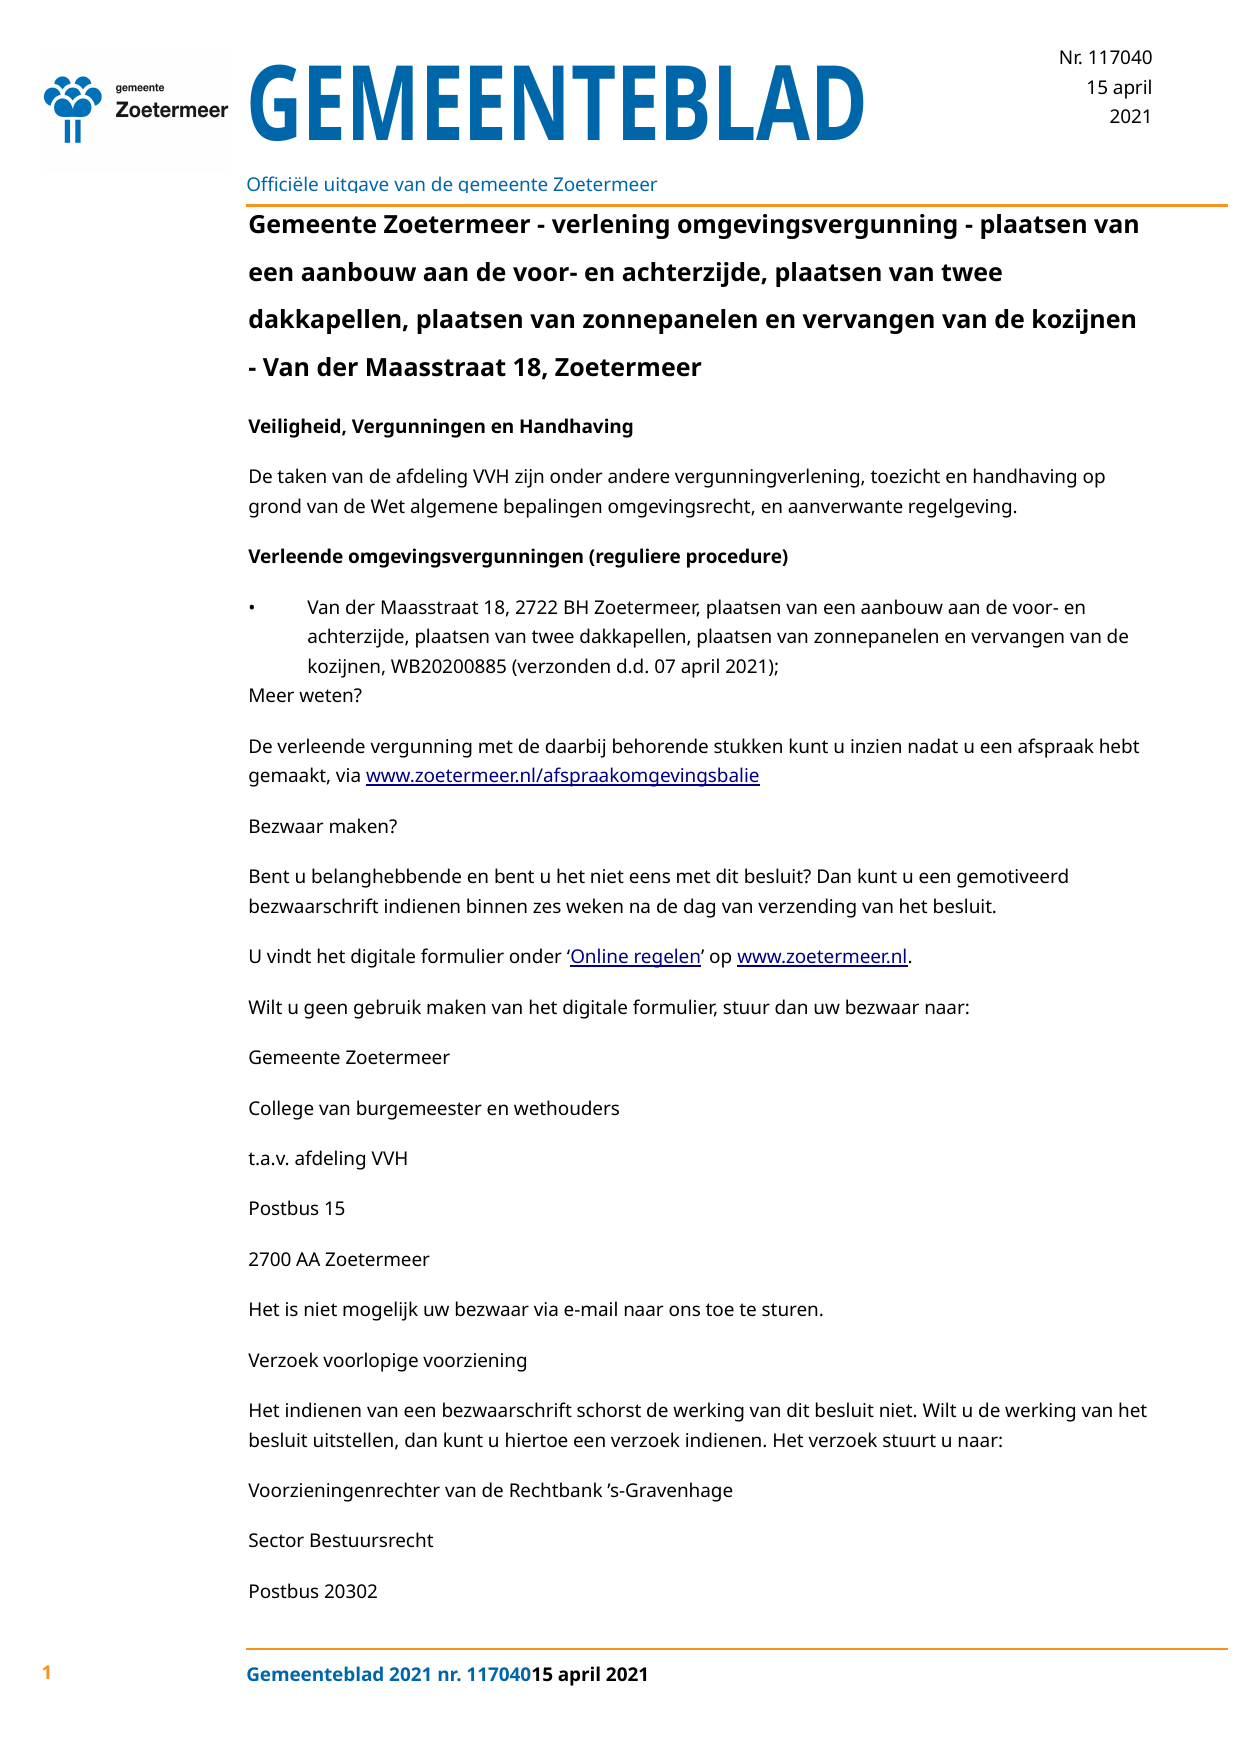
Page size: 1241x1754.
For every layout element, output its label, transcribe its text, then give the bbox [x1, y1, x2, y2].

text Veiligheid, Vergunningen en Handhaving [248, 413, 1152, 439]
text Verleende omgevingsvergunningen (reguliere procedure) [248, 543, 1152, 569]
text Bezwaar maken? [248, 813, 1152, 839]
text De taken van de afdeling VVH zijn onder andere vergunningverlening, toezicht en handhaving op grond van de Wet algemene bepalingen omgevingsrecht, en aanverwante regelgeving. [248, 463, 1152, 519]
text U vindt het digitale formulier onder ‘Online regelen’ op www.zoetermeer.nl. [248, 943, 1152, 969]
text Postbus 20302 [248, 1578, 1152, 1604]
text Wilt u geen gebruik maken van het digitale formulier, stuur dan uw bezwaar naar: [248, 994, 1152, 1020]
text Het is niet mogelijk uw bezwaar via e-mail naar ons toe te sturen. [248, 1296, 1152, 1322]
text 2700 AA Zoetermeer [248, 1246, 1152, 1272]
text Het indienen van een bezwaarschrift schorst de werking van dit besluit niet. Wilt u de werking van het besluit uitstellen, dan kunt u hiertoe een verzoek indienen. Het verzoek stuurt u naar: [248, 1397, 1152, 1453]
text Gemeente Zoetermeer [248, 1044, 1152, 1070]
text Verzoek voorlopige voorziening [248, 1347, 1152, 1373]
text t.a.v. afdeling VVH [248, 1145, 1152, 1171]
picture [41, 47, 231, 172]
text Sector Bestuursrecht [248, 1528, 1152, 1553]
text De verleende vergunning met de daarbij behorende stukken kunt u inzien nadat u een afspraak hebt gemaakt, via www.zoetermeer.nl/afspraakomgevingsbalie [248, 733, 1152, 788]
text Voorzieningenrechter van de Rechtbank ’s-Gravenhage [248, 1477, 1152, 1503]
list Van der Maasstraat 18, 2722 BH Zoetermeer, plaatsen van een aanbouw aan de voor- en achterzijde, plaatsen van twee dakkapellen, plaatsen van zonnepanelen en vervangen van de kozijnen, WB20200885 (verzonden d.d. 07 april 2021); [248, 594, 1152, 679]
text Meer weten? [248, 683, 1152, 708]
text Bent u belanghebbende en bent u het niet eens met dit besluit? Dan kunt u een gemotiveerd bezwaarschrift indienen binnen zes weken na de dag van verzending van het besluit. [248, 863, 1152, 919]
text Postbus 15 [248, 1196, 1152, 1221]
text College van burgemeester en wethouders [248, 1095, 1152, 1121]
text Gemeente Zoetermeer - verlening omgevingsvergunning - plaatsen van een aanbouw aan de voor- en achterzijde, plaatsen van twee dakkapellen, plaatsen van zonnepanelen en vervangen van de kozijnen - Van der Maasstraat 18, Zoetermeer [248, 207, 1152, 384]
